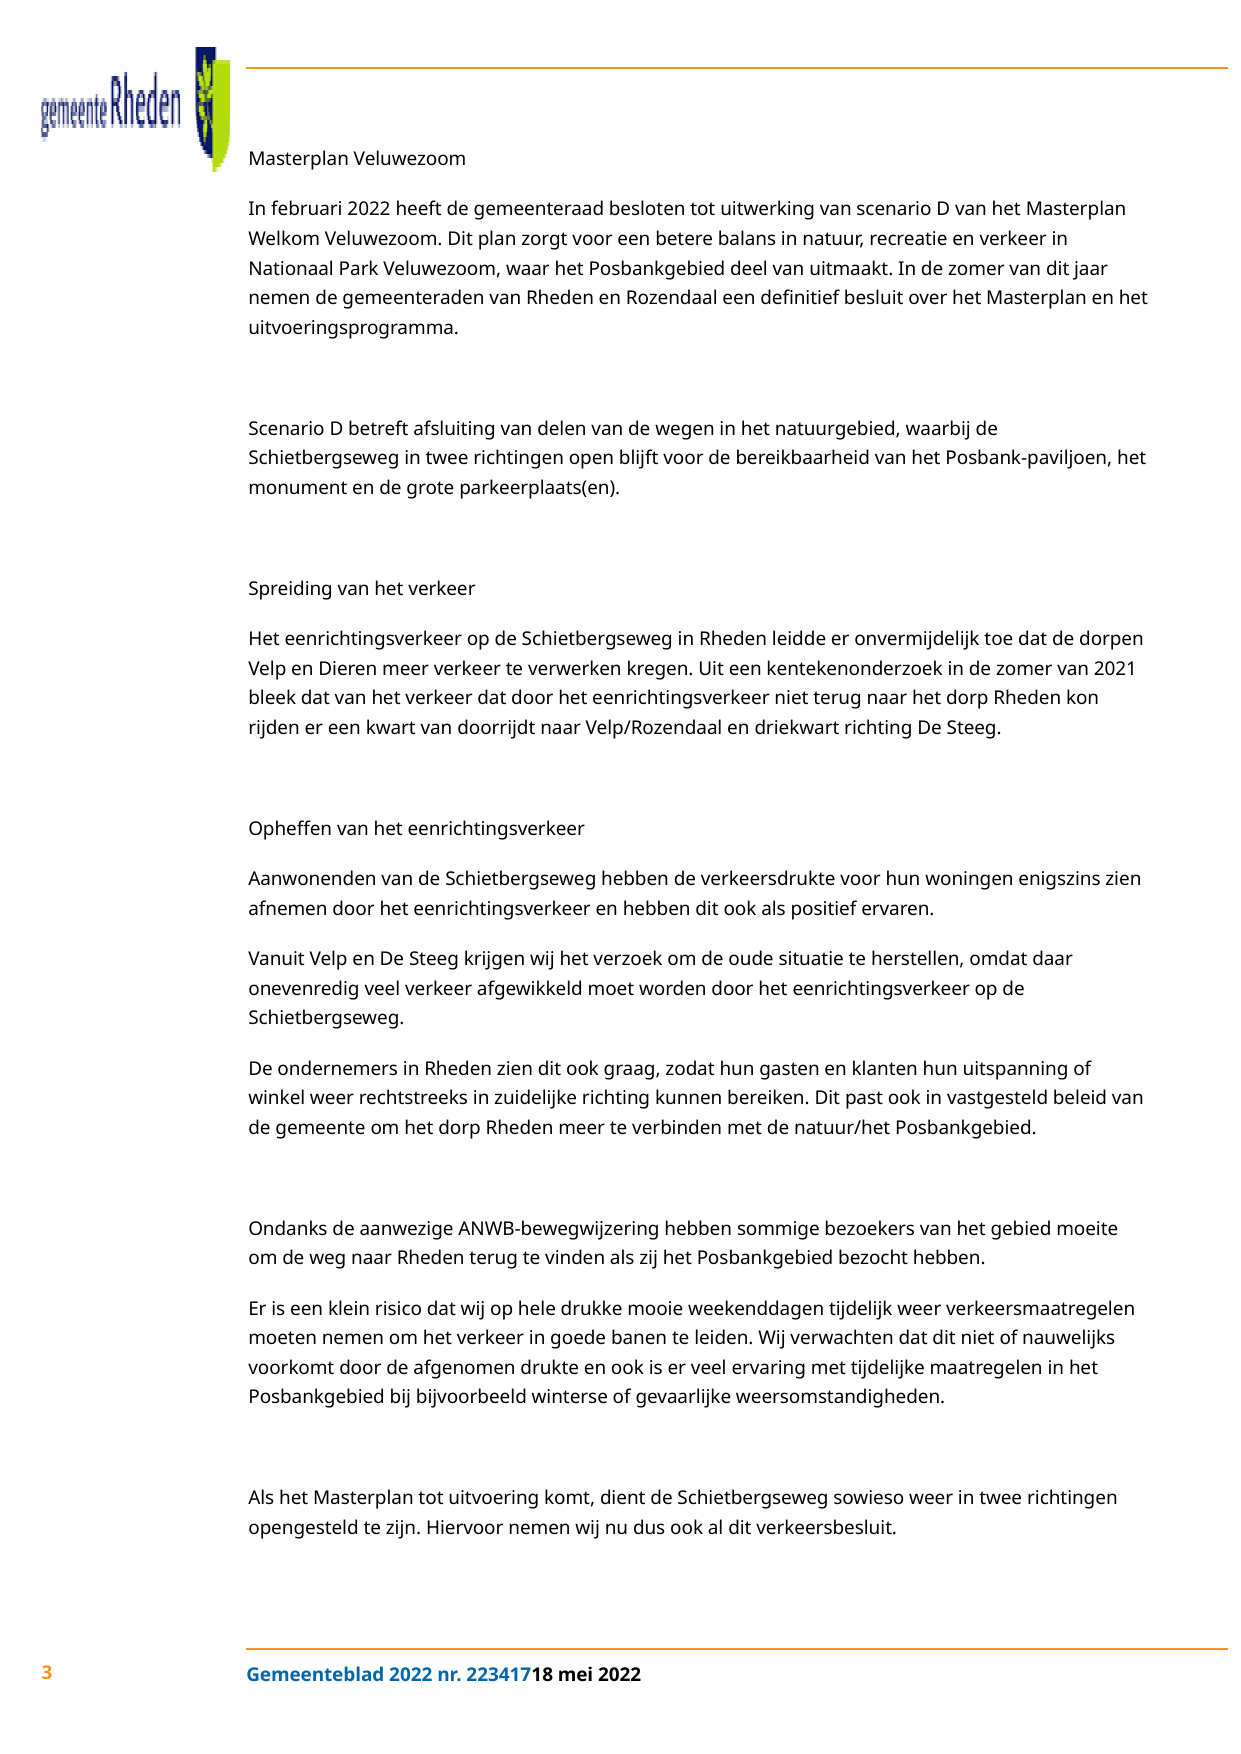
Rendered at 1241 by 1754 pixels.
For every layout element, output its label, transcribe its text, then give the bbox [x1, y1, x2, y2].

text Opheffen van het eenrichtingsverkeer [248, 815, 1152, 841]
text Scenario D betreft afsluiting van delen van de wegen in het natuurgebied, waarbij de Schietbergseweg in twee richtingen open blijft voor de bereikbaarheid van het Posbank-paviljoen, het monument en de grote parkeerplaats(en). [248, 415, 1152, 500]
text Spreiding van het verkeer [248, 575, 1152, 601]
picture [41, 47, 231, 172]
text In februari 2022 heeft de gemeenteraad besloten tot uitwerking van scenario D van het Masterplan Welkom Veluwezoom. Dit plan zorgt voor een betere balans in natuur, recreatie en verkeer in Nationaal Park Veluwezoom, waar het Posbankgebied deel van uitmaakt. In de zomer van dit jaar nemen de gemeenteraden van Rheden en Rozendaal een definitief besluit over het Masterplan en het uitvoeringsprogramma. [248, 196, 1152, 340]
text Als het Masterplan tot uitvoering komt, dient de Schietbergseweg sowieso weer in twee richtingen opengesteld te zijn. Hiervoor nemen wij nu dus ook al dit verkeersbesluit. [248, 1484, 1152, 1540]
text De ondernemers in Rheden zien dit ook graag, zodat hun gasten en klanten hun uitspanning of winkel weer rechtstreeks in zuidelijke richting kunnen bereiken. Dit past ook in vastgesteld beleid van de gemeente om het dorp Rheden meer te verbinden met de natuur/het Posbankgebied. [248, 1055, 1152, 1140]
text Het eenrichtingsverkeer op de Schietbergseweg in Rheden leidde er onvermijdelijk toe dat de dorpen Velp en Dieren meer verkeer te verwerken kregen. Uit een kentekenonderzoek in de zomer van 2021 bleek dat van het verkeer dat door het eenrichtingsverkeer niet terug naar het dorp Rheden kon rijden er een kwart van doorrijdt naar Velp/Rozendaal en driekwart richting De Steeg. [248, 625, 1152, 740]
text Aanwonenden van de Schietbergseweg hebben de verkeersdrukte voor hun woningen enigszins zien afnemen door het eenrichtingsverkeer en hebben dit ook als positief ervaren. [248, 865, 1152, 921]
text Vanuit Velp en De Steeg krijgen wij het verzoek om de oude situatie te herstellen, omdat daar onevenredig veel verkeer afgewikkeld moet worden door het eenrichtingsverkeer op de Schietbergseweg. [248, 945, 1152, 1030]
text Ondanks de aanwezige ANWB-bewegwijzering hebben sommige bezoekers van het gebied moeite om de weg naar Rheden terug te vinden als zij het Posbankgebied bezocht hebben. [248, 1215, 1152, 1270]
text Masterplan Veluwezoom [248, 145, 1152, 171]
text Er is een klein risico dat wij op hele drukke mooie weekenddagen tijdelijk weer verkeersmaatregelen moeten nemen om het verkeer in goede banen te leiden. Wij verwachten dat dit niet of nauwelijks voorkomt door de afgenomen drukte en ook is er veel ervaring met tijdelijke maatregelen in het Posbankgebied bij bijvoorbeeld winterse of gevaarlijke weersomstandigheden. [248, 1295, 1152, 1409]
